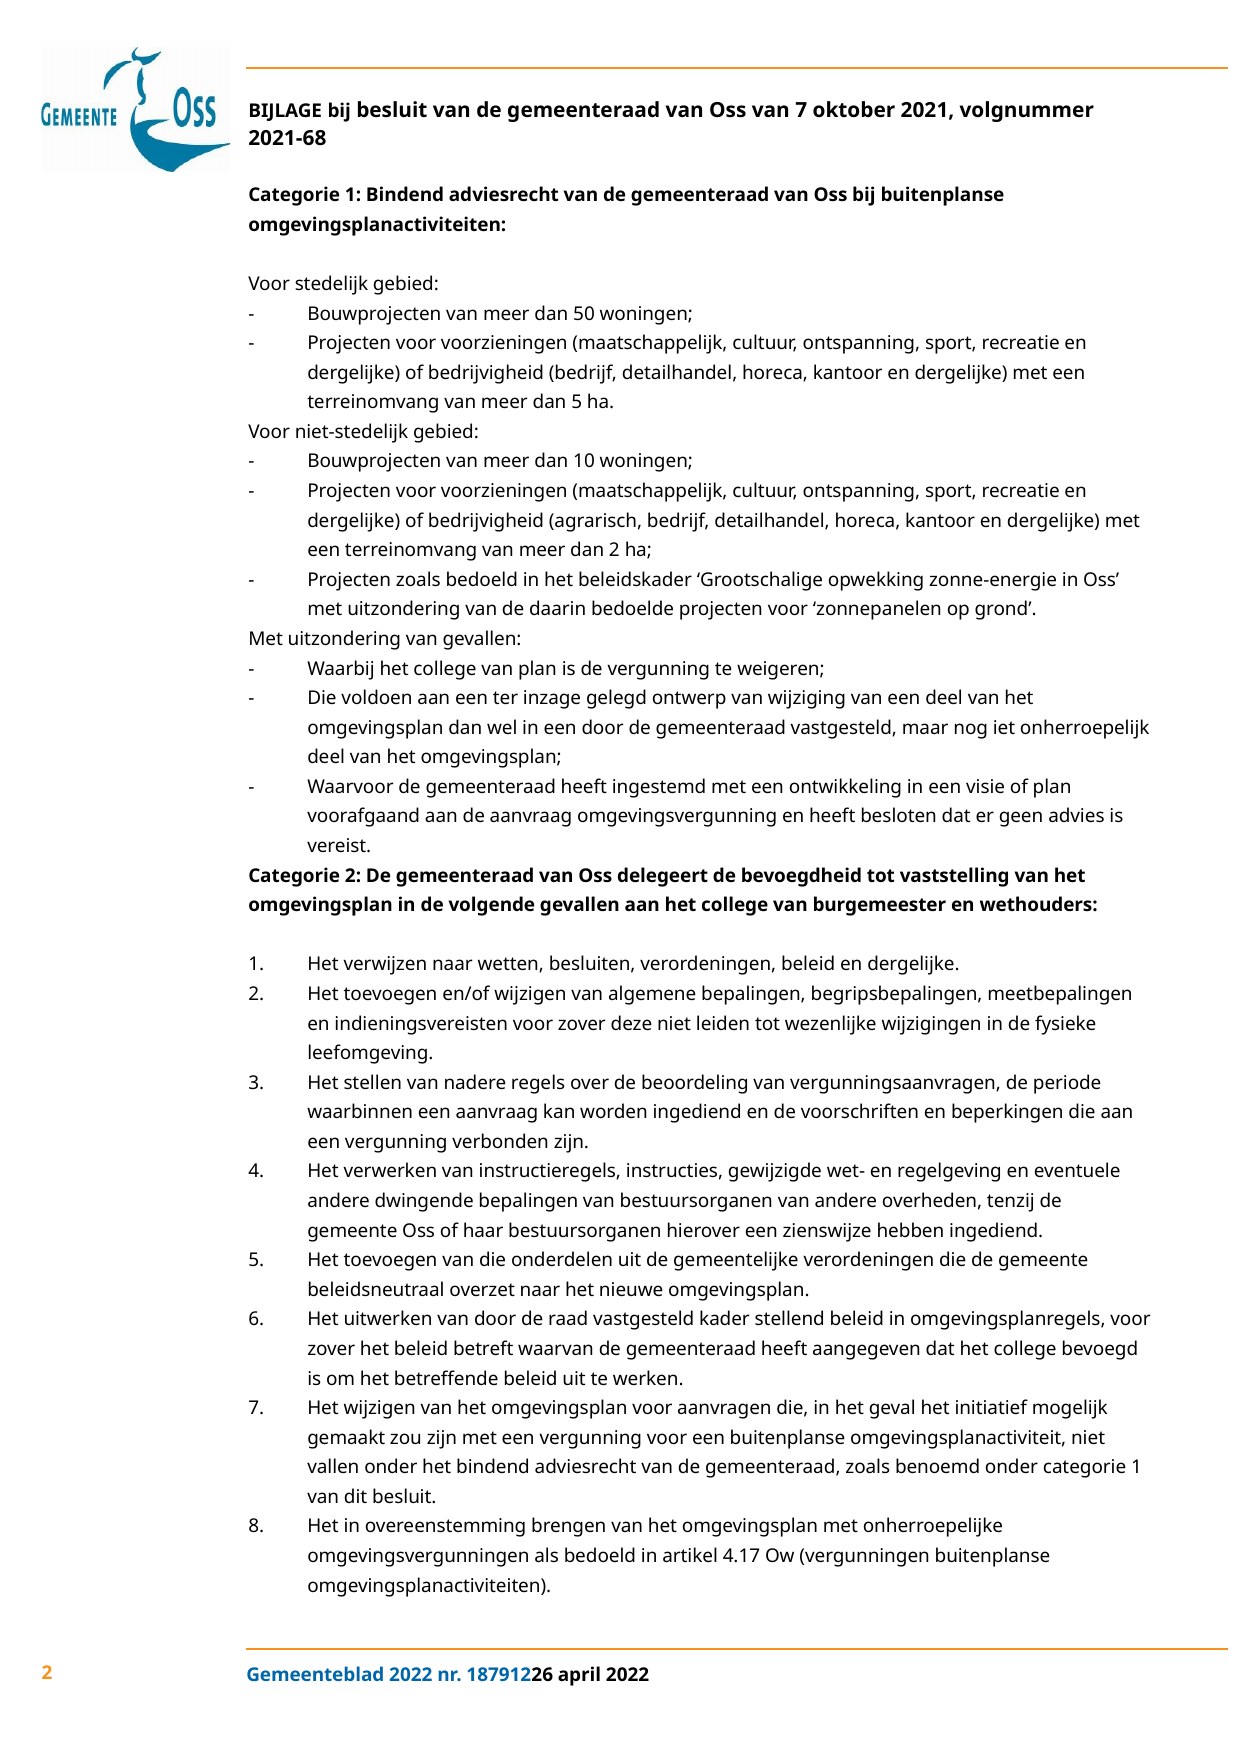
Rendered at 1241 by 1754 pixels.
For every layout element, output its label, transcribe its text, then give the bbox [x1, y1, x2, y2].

picture [41, 47, 231, 172]
list Het verwijzen naar wetten, besluiten, verordeningen, beleid en dergelijke. [248, 951, 1152, 976]
text Met uitzondering van gevallen: [248, 625, 1152, 651]
list Waarvoor de gemeenteraad heeft ingestemd met een ontwikkeling in een visie of plan voorafgaand aan de aanvraag omgevingsvergunning en heeft besloten dat er geen advies is vereist. [248, 773, 1152, 858]
list Bouwprojecten van meer dan 50 woningen; [248, 300, 1152, 325]
list Bouwprojecten van meer dan 10 woningen; [248, 448, 1152, 473]
list Die voldoen aan een ter inzage gelegd ontwerp van wijziging van een deel van het omgevingsplan dan wel in een door de gemeenteraad vastgesteld, maar nog iet onherroepelijk deel van het omgevingsplan; [248, 684, 1152, 769]
text Voor niet-stedelijk gebied: [248, 418, 1152, 444]
list Waarbij het college van plan is de vergunning te weigeren; [248, 655, 1152, 680]
list Projecten voor voorzieningen (maatschappelijk, cultuur, ontspanning, sport, recreatie en dergelijke) of bedrijvigheid (agrarisch, bedrijf, detailhandel, horeca, kantoor en dergelijke) met een terreinomvang van meer dan 2 ha; [248, 477, 1152, 562]
text Categorie 1: Bindend adviesrecht van de gemeenteraad van Oss bij buitenplanse omgevingsplanactiviteiten: [248, 181, 1152, 237]
list Het wijzigen van het omgevingsplan voor aanvragen die, in het geval het initiatief mogelijk gemaakt zou zijn met een vergunning voor een buitenplanse omgevingsplanactiviteit, niet vallen onder het bindend adviesrecht van de gemeenteraad, zoals benoemd onder categorie 1 van dit besluit. [248, 1394, 1152, 1509]
list Het toevoegen en/of wijzigen van algemene bepalingen, begripsbepalingen, meetbepalingen en indieningsvereisten voor zover deze niet leiden tot wezenlijke wijzigingen in de fysieke leefomgeving. [248, 980, 1152, 1065]
list Projecten voor voorzieningen (maatschappelijk, cultuur, ontspanning, sport, recreatie en dergelijke) of bedrijvigheid (bedrijf, detailhandel, horeca, kantoor en dergelijke) met een terreinomvang van meer dan 5 ha. [248, 329, 1152, 414]
text Voor stedelijk gebied: [248, 270, 1152, 296]
list Het stellen van nadere regels over de beoordeling van vergunningsaanvragen, de periode waarbinnen een aanvraag kan worden ingediend en de voorschriften en beperkingen die aan een vergunning verbonden zijn. [248, 1069, 1152, 1154]
list Het in overeenstemming brengen van het omgevingsplan met onherroepelijke omgevingsvergunningen als bedoeld in artikel 4.17 Ow (vergunningen buitenplanse omgevingsplanactiviteiten). [248, 1513, 1152, 1597]
list Het verwerken van instructieregels, instructies, gewijzigde wet- en regelgeving en eventuele andere dwingende bepalingen van bestuursorganen van andere overheden, tenzij de gemeente Oss of haar bestuursorganen hierover een zienswijze hebben ingediend. [248, 1158, 1152, 1242]
text BIJLAGE bij besluit van de gemeenteraad van Oss van 7 oktober 2021, volgnummer 2021-68 [248, 95, 1152, 152]
list Het uitwerken van door de raad vastgesteld kader stellend beleid in omgevingsplanregels, voor zover het beleid betreft waarvan de gemeenteraad heeft aangegeven dat het college bevoegd is om het betreffende beleid uit te werken. [248, 1306, 1152, 1390]
list Het toevoegen van die onderdelen uit de gemeentelijke verordeningen die de gemeente beleidsneutraal overzet naar het nieuwe omgevingsplan. [248, 1246, 1152, 1302]
text Categorie 2: De gemeenteraad van Oss delegeert de bevoegdheid tot vaststelling van het omgevingsplan in de volgende gevallen aan het college van burgemeester en wethouders: [248, 862, 1152, 917]
list Projecten zoals bedoeld in het beleidskader ‘Grootschalige opwekking zonne-energie in Oss’ met uitzondering van de daarin bedoelde projecten voor ‘zonnepanelen op grond’. [248, 566, 1152, 621]
